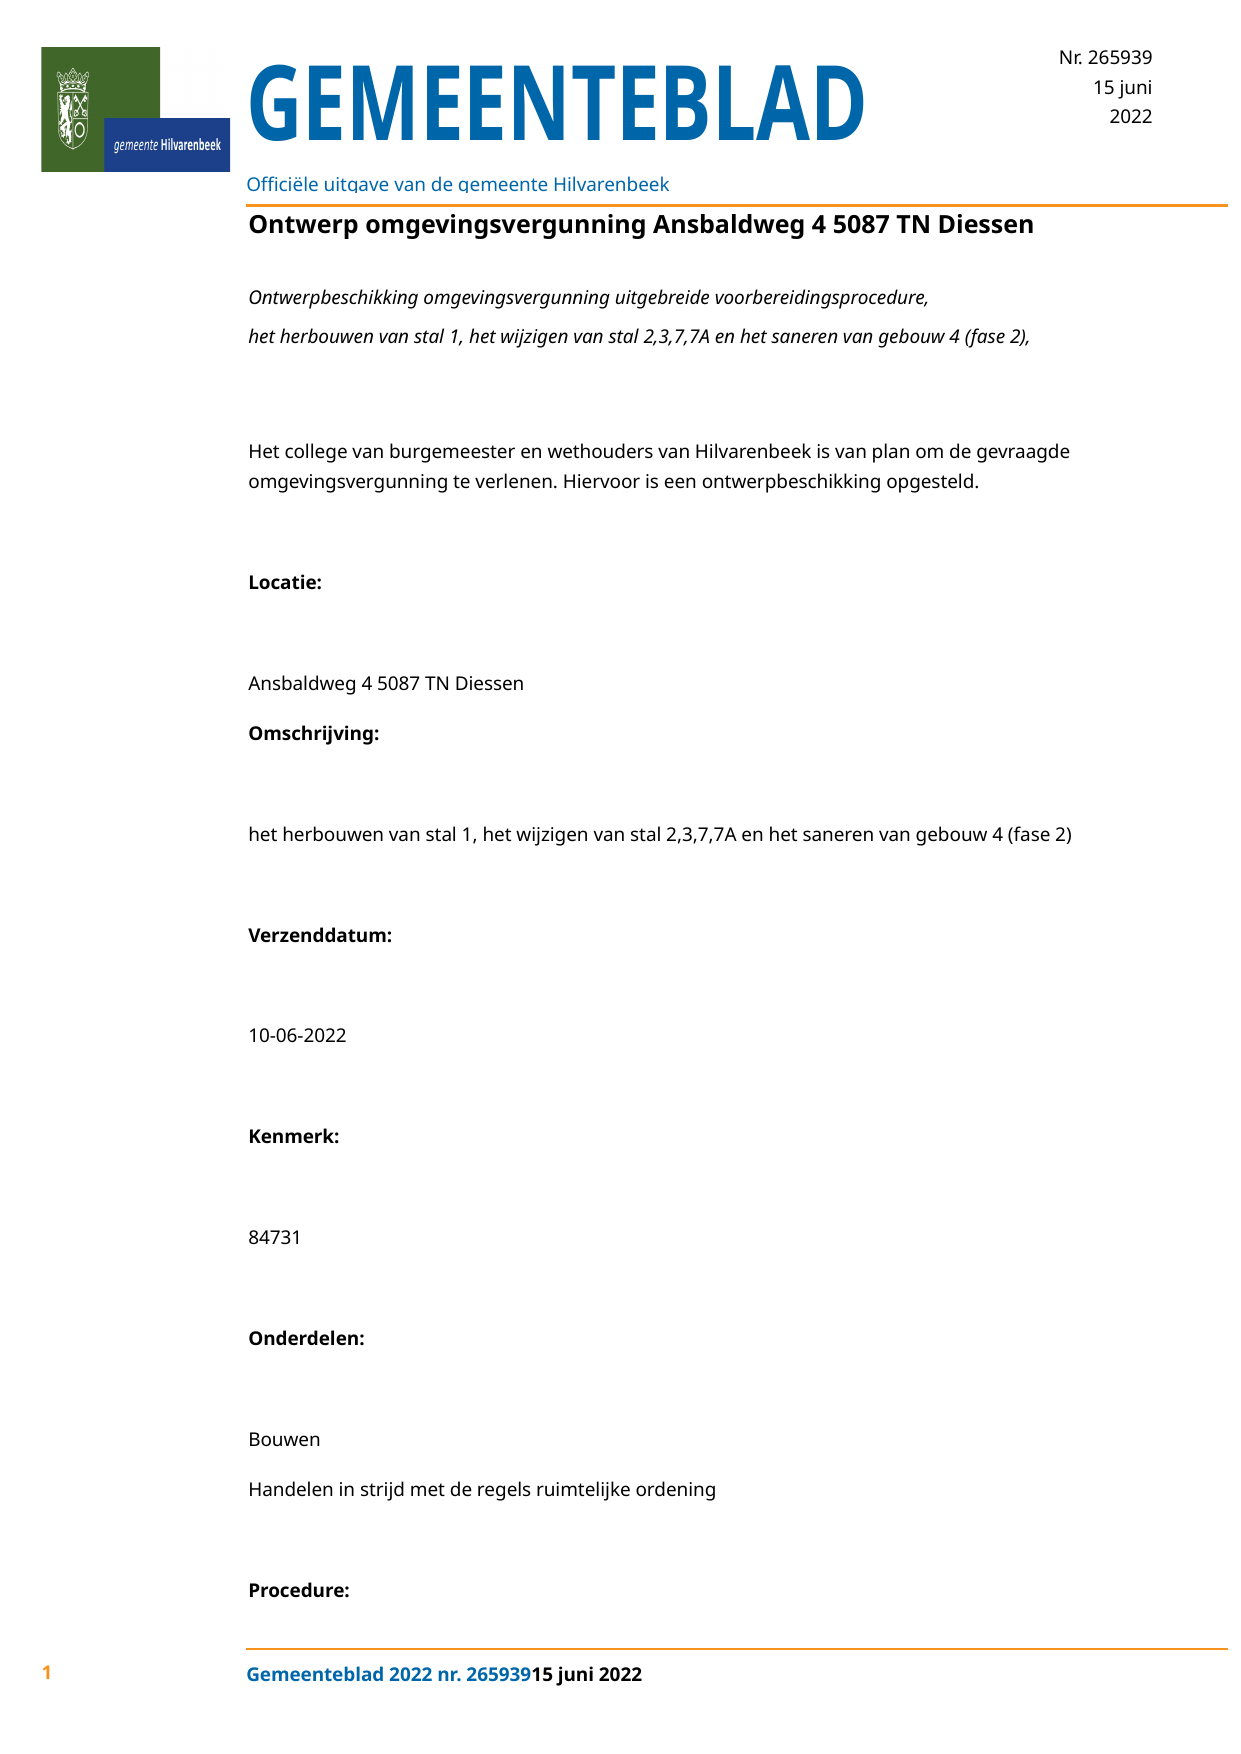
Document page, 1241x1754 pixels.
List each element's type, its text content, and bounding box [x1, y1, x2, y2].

text Ansbaldweg 4 5087 TN Diessen [248, 670, 1152, 696]
text Onderdelen: [248, 1325, 1152, 1351]
text Het college van burgemeester en wethouders van Hilvarenbeek is van plan om de gevraagde omgevingsvergunning te verlenen. Hiervoor is een ontwerpbeschikking opgesteld. [248, 438, 1152, 494]
text 84731 [248, 1224, 1152, 1250]
text Procedure: [248, 1577, 1152, 1603]
text Bouwen [248, 1426, 1152, 1452]
text het herbouwen van stal 1, het wijzigen van stal 2,3,7,7A en het saneren van gebouw 4 (fase 2), [248, 323, 1152, 349]
text Handelen in strijd met de regels ruimtelijke ordening [248, 1476, 1152, 1502]
text Omschrijving: [248, 720, 1152, 746]
text Kenmerk: [248, 1123, 1152, 1149]
text Ontwerp omgevingsvergunning Ansbaldweg 4 5087 TN Diessen [248, 207, 1152, 241]
picture [41, 47, 231, 172]
text Locatie: [248, 569, 1152, 595]
text Ontwerpbeschikking omgevingsvergunning uitgebreide voorbereidingsprocedure, [248, 284, 1152, 309]
text Verzenddatum: [248, 922, 1152, 948]
text het herbouwen van stal 1, het wijzigen van stal 2,3,7,7A en het saneren van gebouw 4 (fase 2) [248, 821, 1152, 847]
text 10-06-2022 [248, 1023, 1152, 1048]
